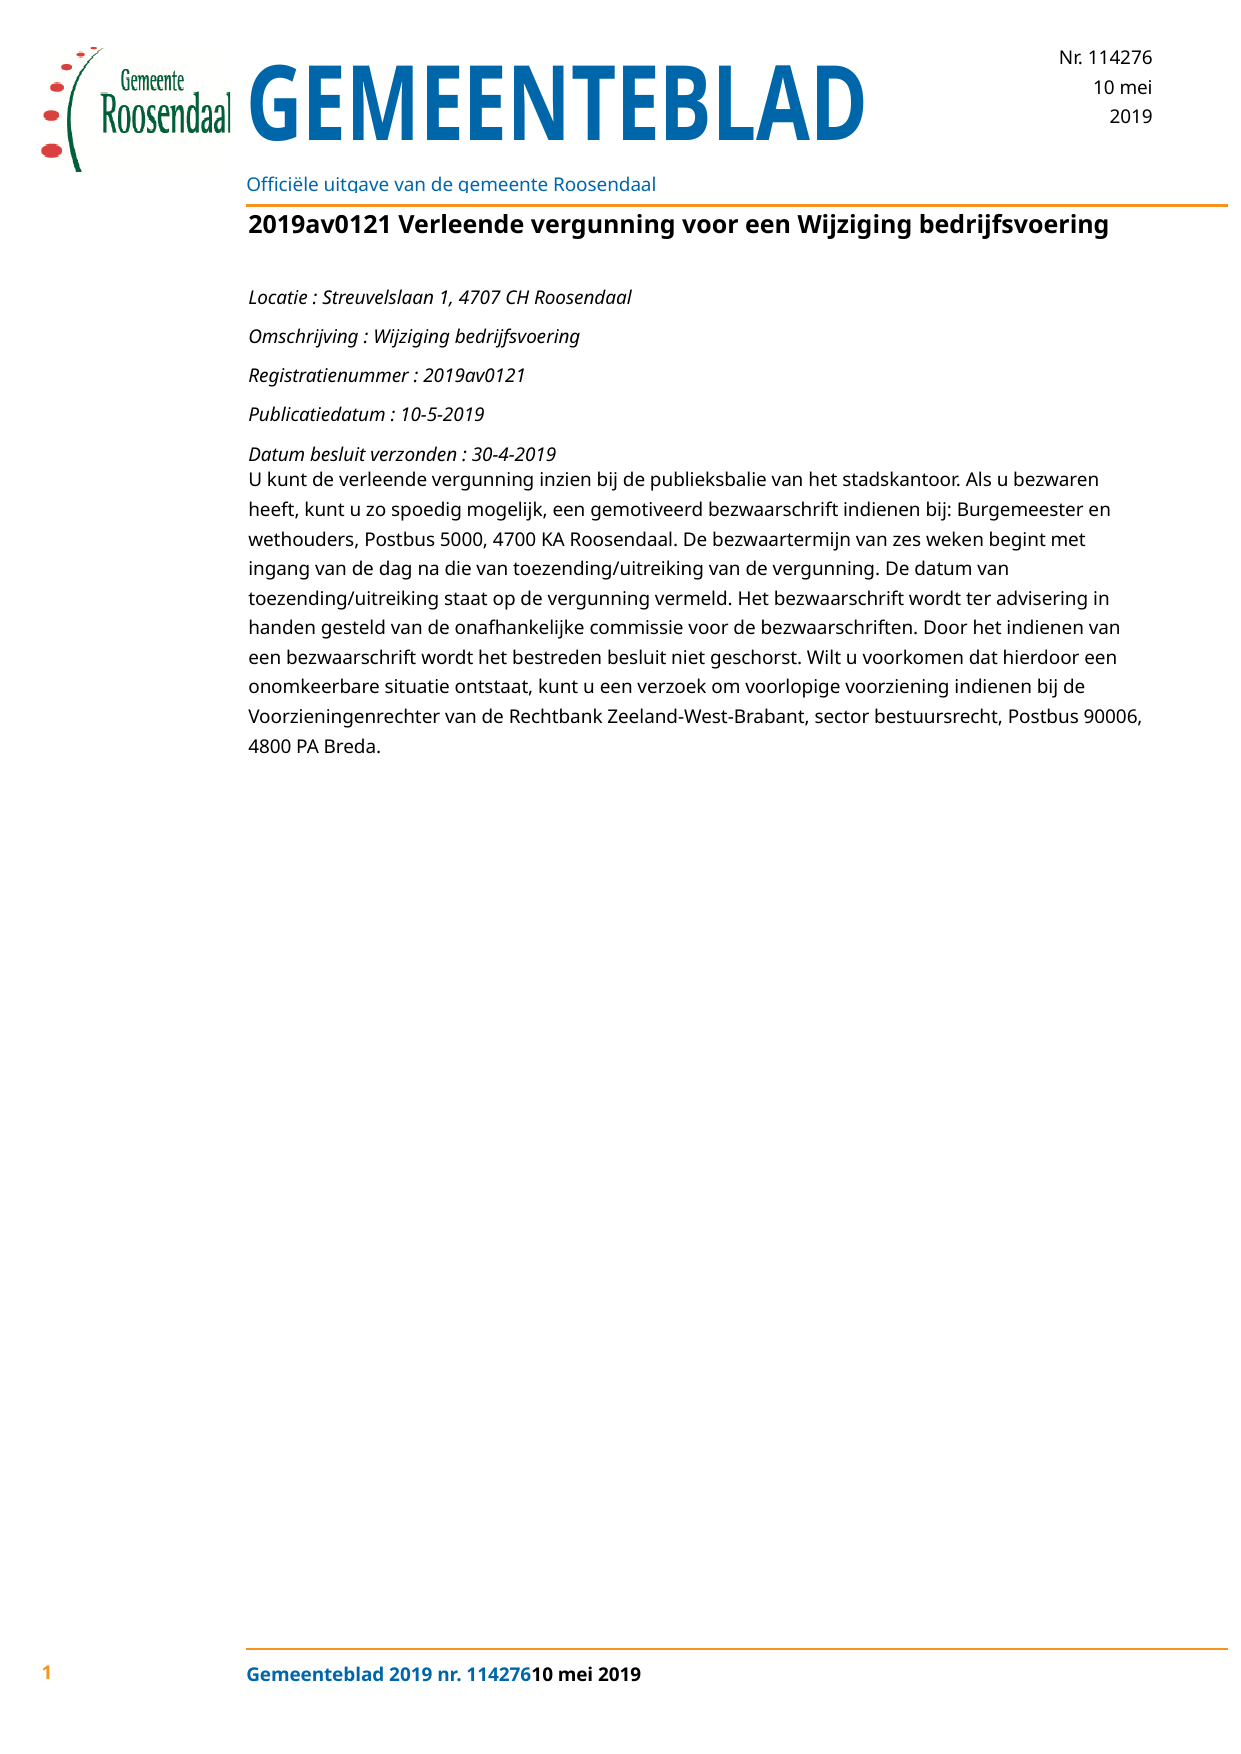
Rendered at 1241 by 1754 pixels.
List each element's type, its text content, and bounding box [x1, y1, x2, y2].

text U kunt de verleende vergunning inzien bij de publieksbalie van het stadskantoor. Als u bezwaren heeft, kunt u zo spoedig mogelijk, een gemotiveerd bezwaarschrift indienen bij: Burgemeester en wethouders, Postbus 5000, 4700 KA Roosendaal. De bezwaartermijn van zes weken begint met ingang van de dag na die van toezending/uitreiking van de vergunning. De datum van toezending/uitreiking staat op de vergunning vermeld. Het bezwaarschrift wordt ter advisering in handen gesteld van de onafhankelijke commissie voor de bezwaarschriften. Door het indienen van een bezwaarschrift wordt het bestreden besluit niet geschorst. Wilt u voorkomen dat hierdoor een onomkeerbare situatie ontstaat, kunt u een verzoek om voorlopige voorziening indienen bij de Voorzieningenrechter van de Rechtbank Zeeland-West-Brabant, sector bestuursrecht, Postbus 90006, 4800 PA Breda. [248, 467, 1152, 759]
text Omschrijving : Wijziging bedrijfsvoering [248, 323, 1152, 349]
text Datum besluit verzonden : 30-4-2019 [248, 441, 1152, 467]
text Publicatiedatum : 10-5-2019 [248, 402, 1152, 427]
picture [41, 47, 231, 172]
text Locatie : Streuvelslaan 1, 4707 CH Roosendaal [248, 284, 1152, 309]
text Registratienummer : 2019av0121 [248, 362, 1152, 388]
text 2019av0121 Verleende vergunning voor een Wijziging bedrijfsvoering [248, 207, 1152, 241]
